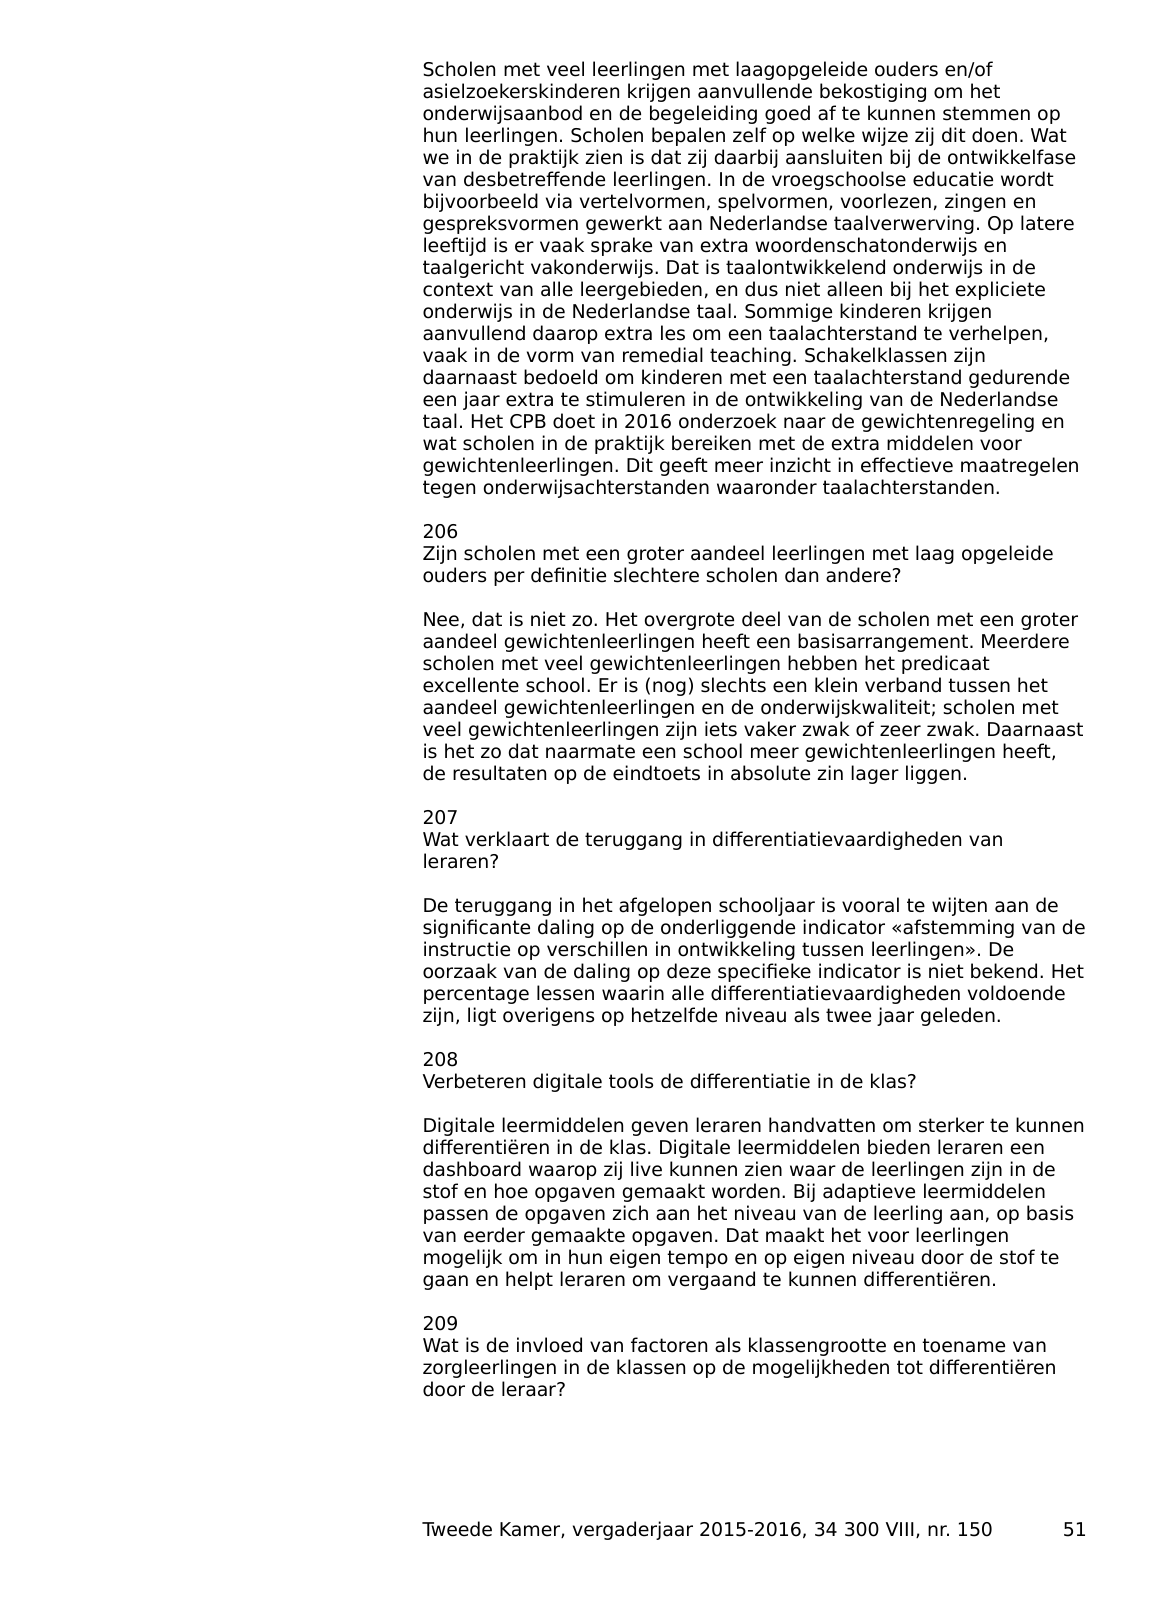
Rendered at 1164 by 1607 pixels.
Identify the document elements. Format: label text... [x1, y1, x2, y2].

text Verbeteren digitale tools de differentiatie in de klas? [422, 1071, 1087, 1093]
text 207 [422, 807, 1087, 829]
text Wat is de invloed van factoren als klassengrootte en toename van zorgleerlingen in de klassen op de mogelijkheden tot differentiëren door de leraar? [422, 1335, 1087, 1401]
text Zijn scholen met een groter aandeel leerlingen met laag opgeleide ouders per definitie slechtere scholen dan andere? [422, 543, 1087, 587]
text 209 [422, 1313, 1087, 1335]
text Wat verklaart de teruggang in differentiatievaardigheden van leraren? [422, 829, 1087, 873]
text De teruggang in het afgelopen schooljaar is vooral te wijten aan de significante daling op de onderliggende indicator «afstemming van de instructie op verschillen in ontwikkeling tussen leerlingen». De oorzaak van de daling op deze specifieke indicator is niet bekend. Het percentage lessen waarin alle differentiatievaardigheden voldoende zijn, ligt overigens op hetzelfde niveau als twee jaar geleden. [422, 895, 1087, 1027]
text 206 [422, 521, 1087, 543]
text Scholen met veel leerlingen met laagopgeleide ouders en/of asielzoekerskinderen krijgen aanvullende bekostiging om het onderwijsaanbod en de begeleiding goed af te kunnen stemmen op hun leerlingen. Scholen bepalen zelf op welke wijze zij dit doen. Wat we in de praktijk zien is dat zij daarbij aansluiten bij de ontwikkelfase van desbetreffende leerlingen. In de vroegschoolse educatie wordt bijvoorbeeld via vertelvormen, spelvormen, voorlezen, zingen en gespreksvormen gewerkt aan Nederlandse taalverwerving. Op latere leeftijd is er vaak sprake van extra woordenschatonderwijs en taalgericht vakonderwijs. Dat is taalontwikkelend onderwijs in de context van alle leergebieden, en dus niet alleen bij het expliciete onderwijs in de Nederlandse taal. Sommige kinderen krijgen aanvullend daarop extra les om een taalachterstand te verhelpen, vaak in de vorm van remedial teaching. Schakelklassen zijn daarnaast bedoeld om kinderen met een taalachterstand gedurende een jaar extra te stimuleren in de ontwikkeling van de Nederlandse taal. Het CPB doet in 2016 onderzoek naar de gewichtenregeling en wat scholen in de praktijk bereiken met de extra middelen voor gewichtenleerlingen. Dit geeft meer inzicht in effectieve maatregelen tegen onderwijsachterstanden waaronder taalachterstanden. [422, 59, 1087, 499]
text Nee, dat is niet zo. Het overgrote deel van de scholen met een groter aandeel gewichtenleerlingen heeft een basisarrangement. Meerdere scholen met veel gewichtenleerlingen hebben het predicaat excellente school. Er is (nog) slechts een klein verband tussen het aandeel gewichtenleerlingen en de onderwijskwaliteit; scholen met veel gewichtenleerlingen zijn iets vaker zwak of zeer zwak. Daarnaast is het zo dat naarmate een school meer gewichtenleerlingen heeft, de resultaten op de eindtoets in absolute zin lager liggen. [422, 609, 1087, 785]
text 208 [422, 1049, 1087, 1071]
text Digitale leermiddelen geven leraren handvatten om sterker te kunnen differentiëren in de klas. Digitale leermiddelen bieden leraren een dashboard waarop zij live kunnen zien waar de leerlingen zijn in de stof en hoe opgaven gemaakt worden. Bij adaptieve leermiddelen passen de opgaven zich aan het niveau van de leerling aan, op basis van eerder gemaakte opgaven. Dat maakt het voor leerlingen mogelijk om in hun eigen tempo en op eigen niveau door de stof te gaan en helpt leraren om vergaand te kunnen differentiëren. [422, 1115, 1087, 1291]
